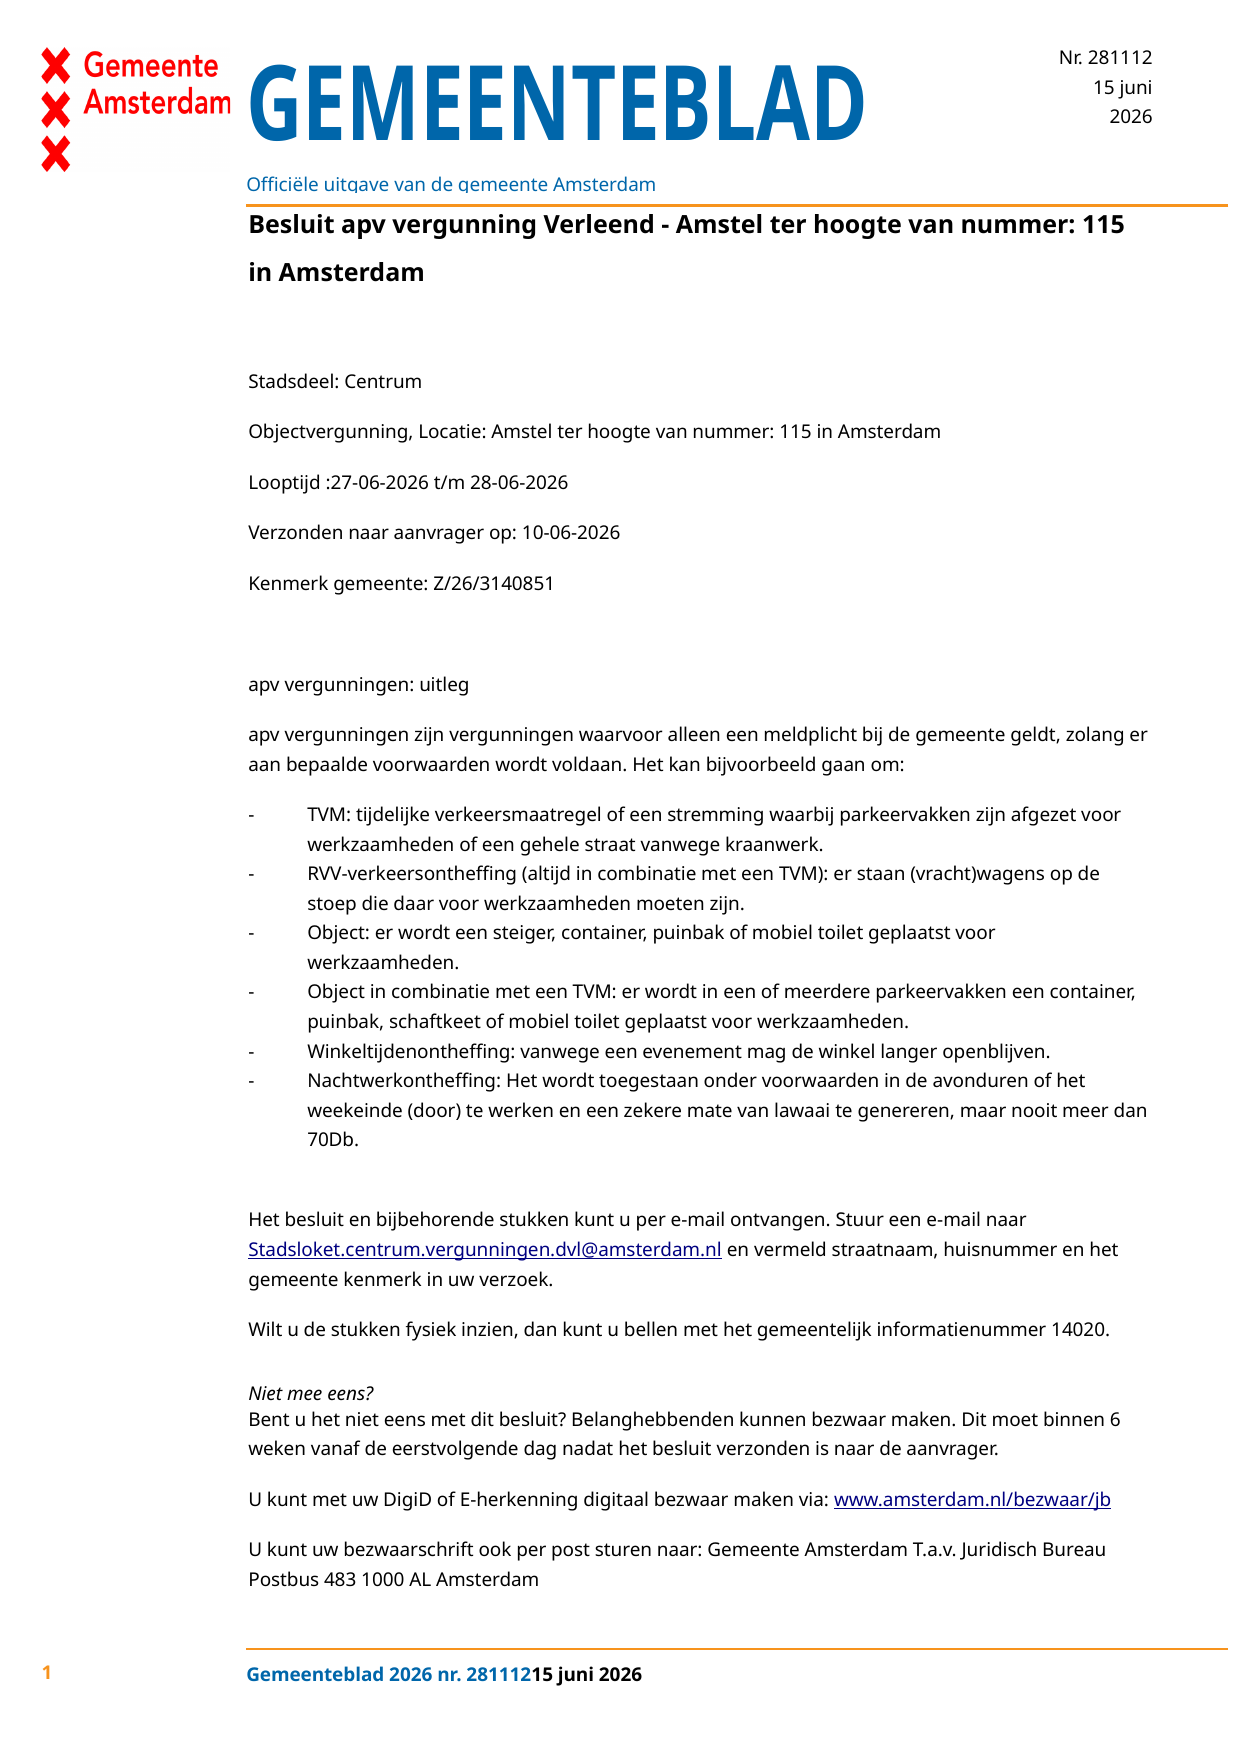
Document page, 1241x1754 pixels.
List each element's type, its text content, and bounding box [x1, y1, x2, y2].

list TVM: tijdelijke verkeersmaatregel of een stremming waarbij parkeervakken zijn afgezet voor werkzaamheden of een gehele straat vanwege kraanwerk. [248, 801, 1152, 857]
text Looptijd :27-06-2026 t/m 28-06-2026 [248, 469, 1152, 495]
text Objectvergunning, Locatie: Amstel ter hoogte van nummer: 115 in Amsterdam [248, 419, 1152, 444]
list Winkeltijdenontheffing: vanwege een evenement mag de winkel langer openblijven. [248, 1038, 1152, 1064]
list Nachtwerkontheffing: Het wordt toegestaan onder voorwaarden in de avonduren of het weekeinde (door) te werken en een zekere mate van lawaai te genereren, maar nooit meer dan 70Db. [248, 1067, 1152, 1152]
text U kunt met uw DigiD of E-herkenning digitaal bezwaar maken via: www.amsterdam.nl/bezwaar/jb [248, 1486, 1152, 1512]
list Object: er wordt een steiger, container, puinbak of mobiel toilet geplaatst voor werkzaamheden. [248, 919, 1152, 975]
text Verzonden naar aanvrager op: 10-06-2026 [248, 519, 1152, 545]
text Stadsdeel: Centrum [248, 368, 1152, 394]
text Het besluit en bijbehorende stukken kunt u per e-mail ontvangen. Stuur een e-mail naar Stadsloket.centrum.vergunningen.dvl@amsterdam.nl en vermeld straatnaam, huisnummer en het gemeente kenmerk in uw verzoek. [248, 1207, 1152, 1292]
text Kenmerk gemeente: Z/26/3140851 [248, 570, 1152, 596]
text apv vergunningen zijn vergunningen waarvoor alleen een meldplicht bij de gemeente geldt, zolang er aan bepaalde voorwaarden wordt voldaan. Het kan bijvoorbeeld gaan om: [248, 721, 1152, 777]
picture [41, 47, 231, 172]
text apv vergunningen: uitleg [248, 671, 1152, 697]
text Wilt u de stukken fysiek inzien, dan kunt u bellen met het gemeentelijk informatienummer 14020. [248, 1316, 1152, 1342]
list Object in combinatie met een TVM: er wordt in een of meerdere parkeervakken een container, puinbak, schaftkeet of mobiel toilet geplaatst voor werkzaamheden. [248, 979, 1152, 1034]
text U kunt uw bezwaarschrift ook per post sturen naar: Gemeente Amsterdam T.a.v. Juridisch Bureau Postbus 483 1000 AL Amsterdam [248, 1536, 1152, 1592]
list RVV-verkeersontheffing (altijd in combinatie met een TVM): er staan (vracht)wagens op de stoep die daar voor werkzaamheden moeten zijn. [248, 860, 1152, 916]
text Bent u het niet eens met dit besluit? Belanghebbenden kunnen bezwaar maken. Dit moet binnen 6 weken vanaf de eerstvolgende dag nadat het besluit verzonden is naar de aanvrager. [248, 1406, 1152, 1461]
text Niet mee eens? [248, 1380, 1152, 1406]
text Besluit apv vergunning Verleend - Amstel ter hoogte van nummer: 115 in Amsterdam [248, 207, 1152, 288]
